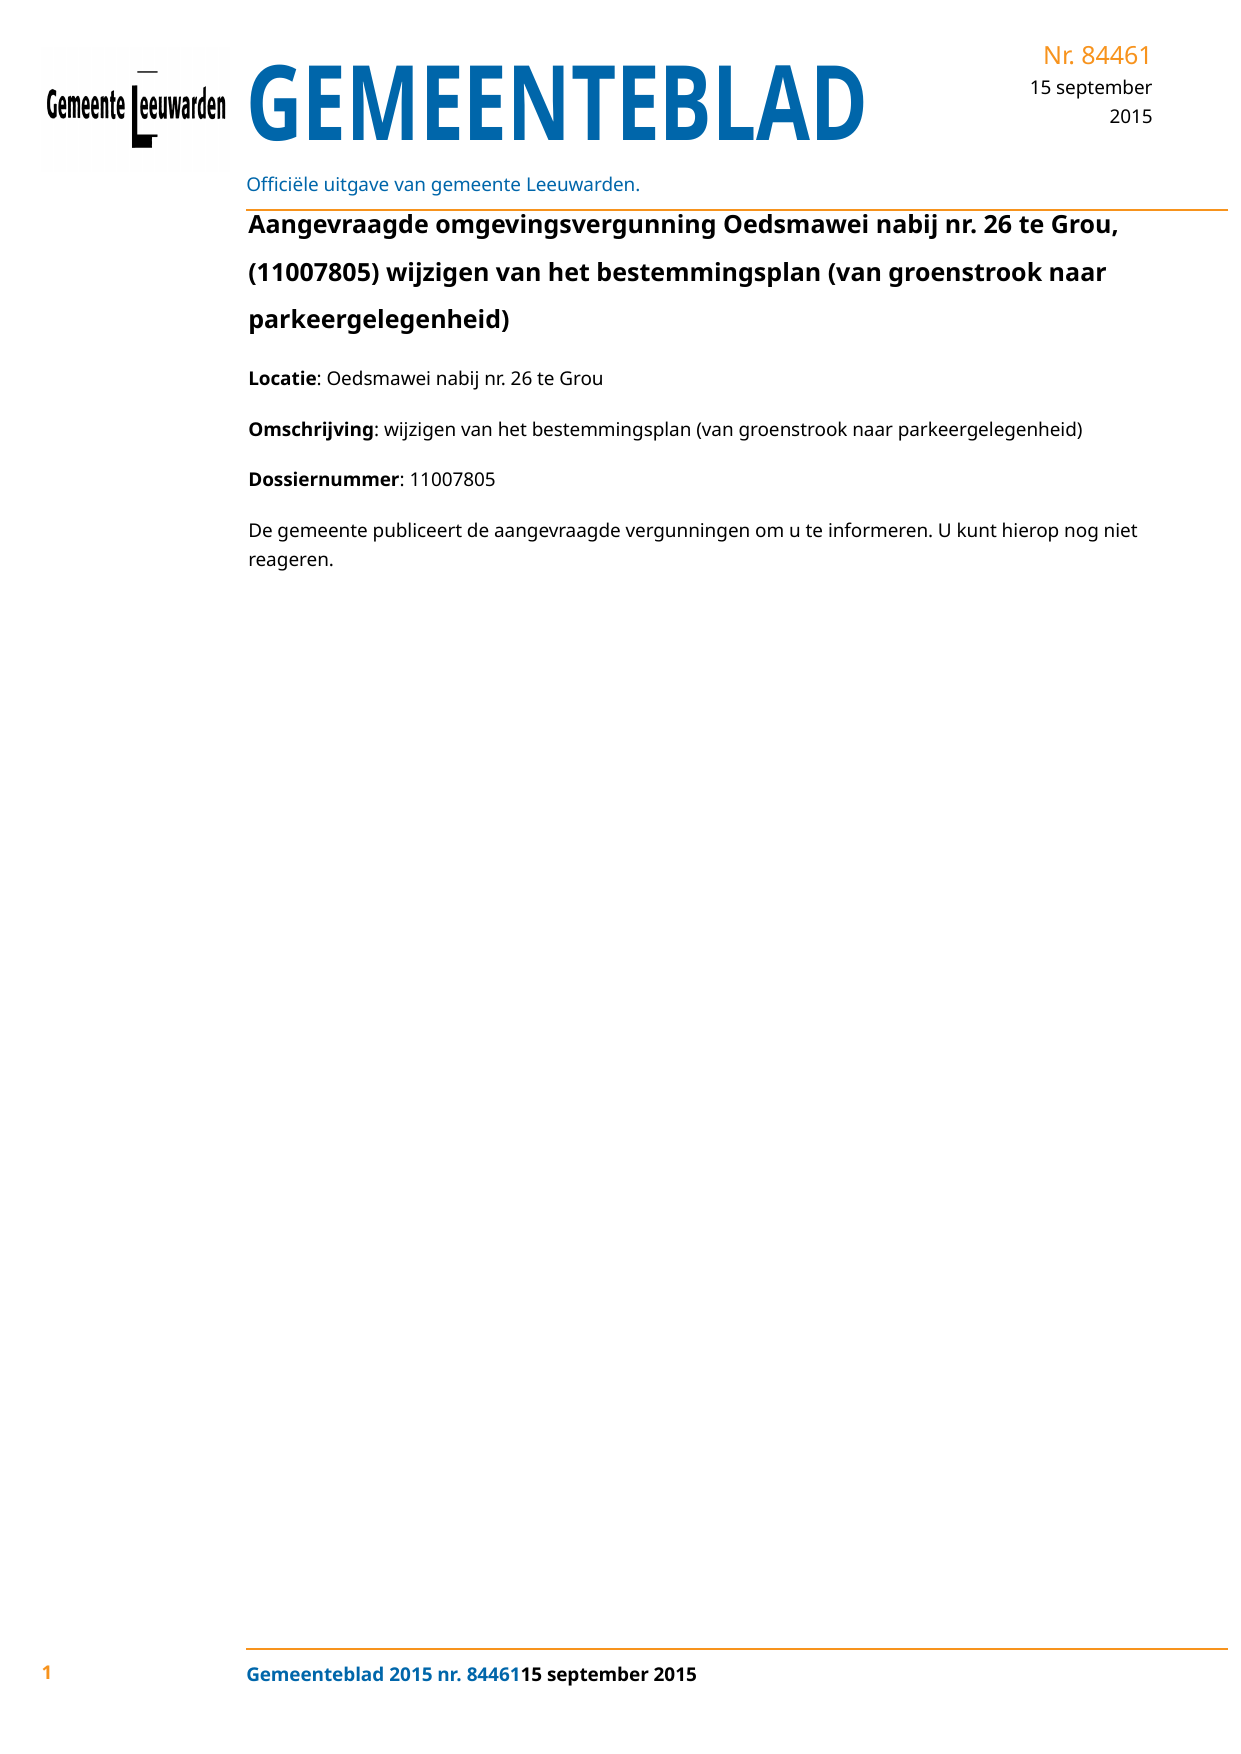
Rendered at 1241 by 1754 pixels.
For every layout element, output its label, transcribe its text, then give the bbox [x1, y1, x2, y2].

text Dossiernummer: 11007805 [248, 466, 1152, 492]
picture [41, 47, 231, 172]
text Aangevraagde omgevingsvergunning Oedsmawei nabij nr. 26 te Grou, (11007805) wijzigen van het bestemmingsplan (van groenstrook naar parkeergelegenheid) [248, 211, 1152, 336]
text Locatie: Oedsmawei nabij nr. 26 te Grou [248, 366, 1152, 391]
text Omschrijving: wijzigen van het bestemmingsplan (van groenstrook naar parkeergelegenheid) [248, 416, 1152, 442]
text De gemeente publiceert de aangevraagde vergunningen om u te informeren. U kunt hierop nog niet reageren. [248, 517, 1152, 572]
